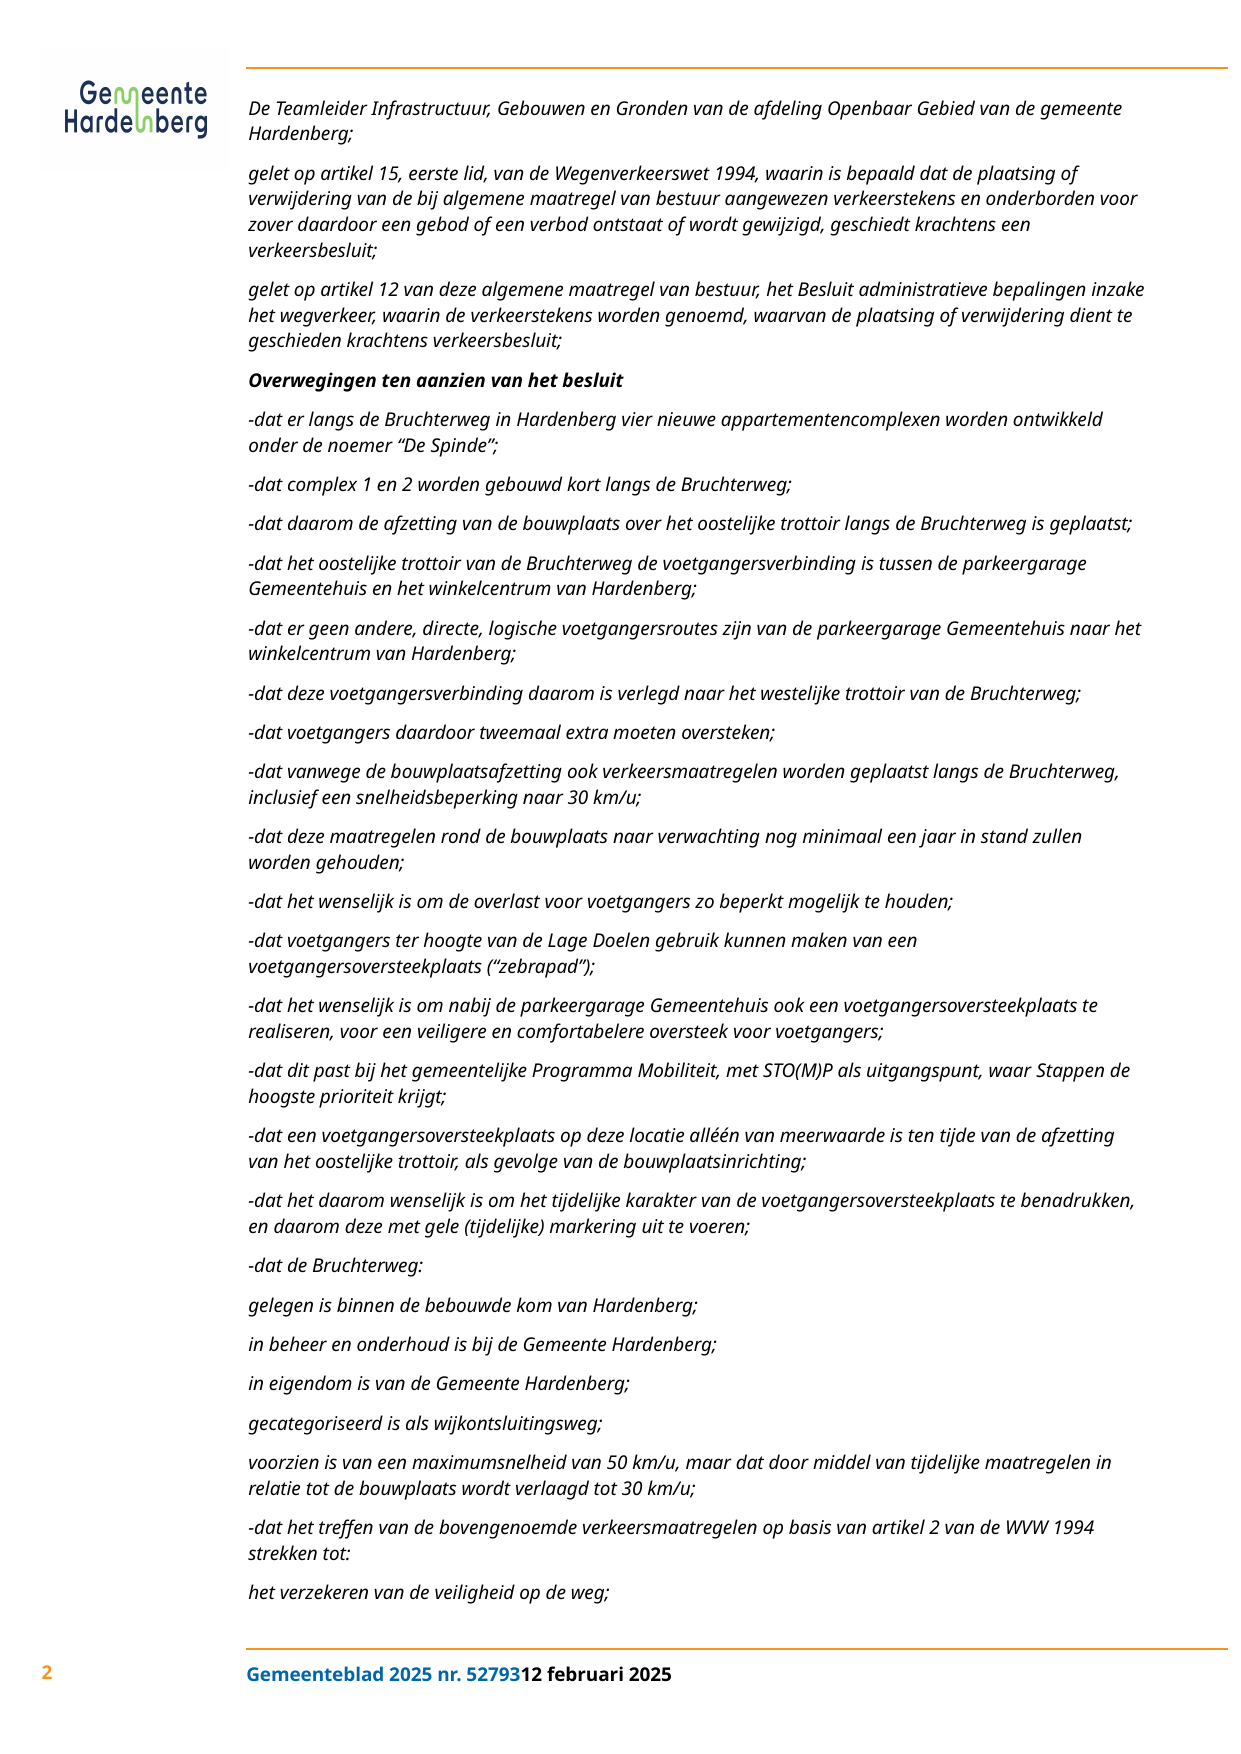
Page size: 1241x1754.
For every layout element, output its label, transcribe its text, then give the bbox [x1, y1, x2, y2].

text gelet op artikel 12 van deze algemene maatregel van bestuur, het Besluit administratieve bepalingen inzake het wegverkeer, waarin de verkeerstekens worden genoemd, waarvan de plaatsing of verwijdering dient te geschieden krachtens verkeersbesluit; [248, 276, 1152, 353]
text -dat voetgangers daardoor tweemaal extra moeten oversteken; [248, 719, 1152, 745]
text -dat vanwege de bouwplaatsafzetting ook verkeersmaatregelen worden geplaatst langs de Bruchterweg, inclusief een snelheidsbeperking naar 30 km/u; [248, 758, 1152, 810]
text voorzien is van een maximumsnelheid van 50 km/u, maar dat door middel van tijdelijke maatregelen in relatie tot de bouwplaats wordt verlaagd tot 30 km/u; [248, 1449, 1152, 1500]
text in eigendom is van de Gemeente Hardenberg; [248, 1370, 1152, 1396]
text in beheer en onderhoud is bij de Gemeente Hardenberg; [248, 1331, 1152, 1357]
text gelet op artikel 15, eerste lid, van de Wegenverkeerswet 1994, waarin is bepaald dat de plaatsing of verwijdering van de bij algemene maatregel van bestuur aangewezen verkeerstekens en onderborden voor zover daardoor een gebod of een verbod ontstaat of wordt gewijzigd, geschiedt krachtens een verkeersbesluit; [248, 160, 1152, 263]
text -dat het daarom wenselijk is om het tijdelijke karakter van de voetgangersoversteekplaats te benadrukken, en daarom deze met gele (tijdelijke) markering uit te voeren; [248, 1188, 1152, 1239]
picture [41, 47, 231, 172]
text -dat complex 1 en 2 worden gebouwd kort langs de Bruchterweg; [248, 471, 1152, 497]
text -dat het wenselijk is om de overlast voor voetgangers zo beperkt mogelijk te houden; [248, 888, 1152, 914]
text -dat er langs de Bruchterweg in Hardenberg vier nieuwe appartementencomplexen worden ontwikkeld onder de noemer “De Spinde”; [248, 406, 1152, 458]
text het verzekeren van de veiligheid op de weg; [248, 1579, 1152, 1605]
text -dat een voetgangersoversteekplaats op deze locatie alléén van meerwaarde is ten tijde van de afzetting van het oostelijke trottoir, als gevolge van de bouwplaatsinrichting; [248, 1123, 1152, 1174]
text Overwegingen ten aanzien van het besluit [248, 367, 1152, 393]
text -dat voetgangers ter hoogte van de Lage Doelen gebruik kunnen maken van een voetgangersoversteekplaats (“zebrapad”); [248, 928, 1152, 979]
text -dat deze voetgangersverbinding daarom is verlegd naar het westelijke trottoir van de Bruchterweg; [248, 680, 1152, 706]
text De Teamleider Infrastructuur, Gebouwen en Gronden van de afdeling Openbaar Gebied van de gemeente Hardenberg; [248, 95, 1152, 146]
text gelegen is binnen de bebouwde kom van Hardenberg; [248, 1292, 1152, 1318]
text -dat het wenselijk is om nabij de parkeergarage Gemeentehuis ook een voetgangersoversteekplaats te realiseren, voor een veiligere en comfortabelere oversteek voor voetgangers; [248, 993, 1152, 1044]
text -dat deze maatregelen rond de bouwplaats naar verwachting nog minimaal een jaar in stand zullen worden gehouden; [248, 823, 1152, 875]
text -dat daarom de afzetting van de bouwplaats over het oostelijke trottoir langs de Bruchterweg is geplaatst; [248, 511, 1152, 536]
text gecategoriseerd is als wijkontsluitingsweg; [248, 1410, 1152, 1435]
text -dat het oostelijke trottoir van de Bruchterweg de voetgangersverbinding is tussen de parkeergarage Gemeentehuis en het winkelcentrum van Hardenberg; [248, 550, 1152, 601]
text -dat dit past bij het gemeentelijke Programma Mobiliteit, met STO(M)P als uitgangspunt, waar Stappen de hoogste prioriteit krijgt; [248, 1058, 1152, 1109]
text -dat het treffen van de bovengenoemde verkeersmaatregelen op basis van artikel 2 van de WVW 1994 strekken tot: [248, 1514, 1152, 1565]
text -dat er geen andere, directe, logische voetgangersroutes zijn van de parkeergarage Gemeentehuis naar het winkelcentrum van Hardenberg; [248, 615, 1152, 666]
text -dat de Bruchterweg: [248, 1253, 1152, 1278]
